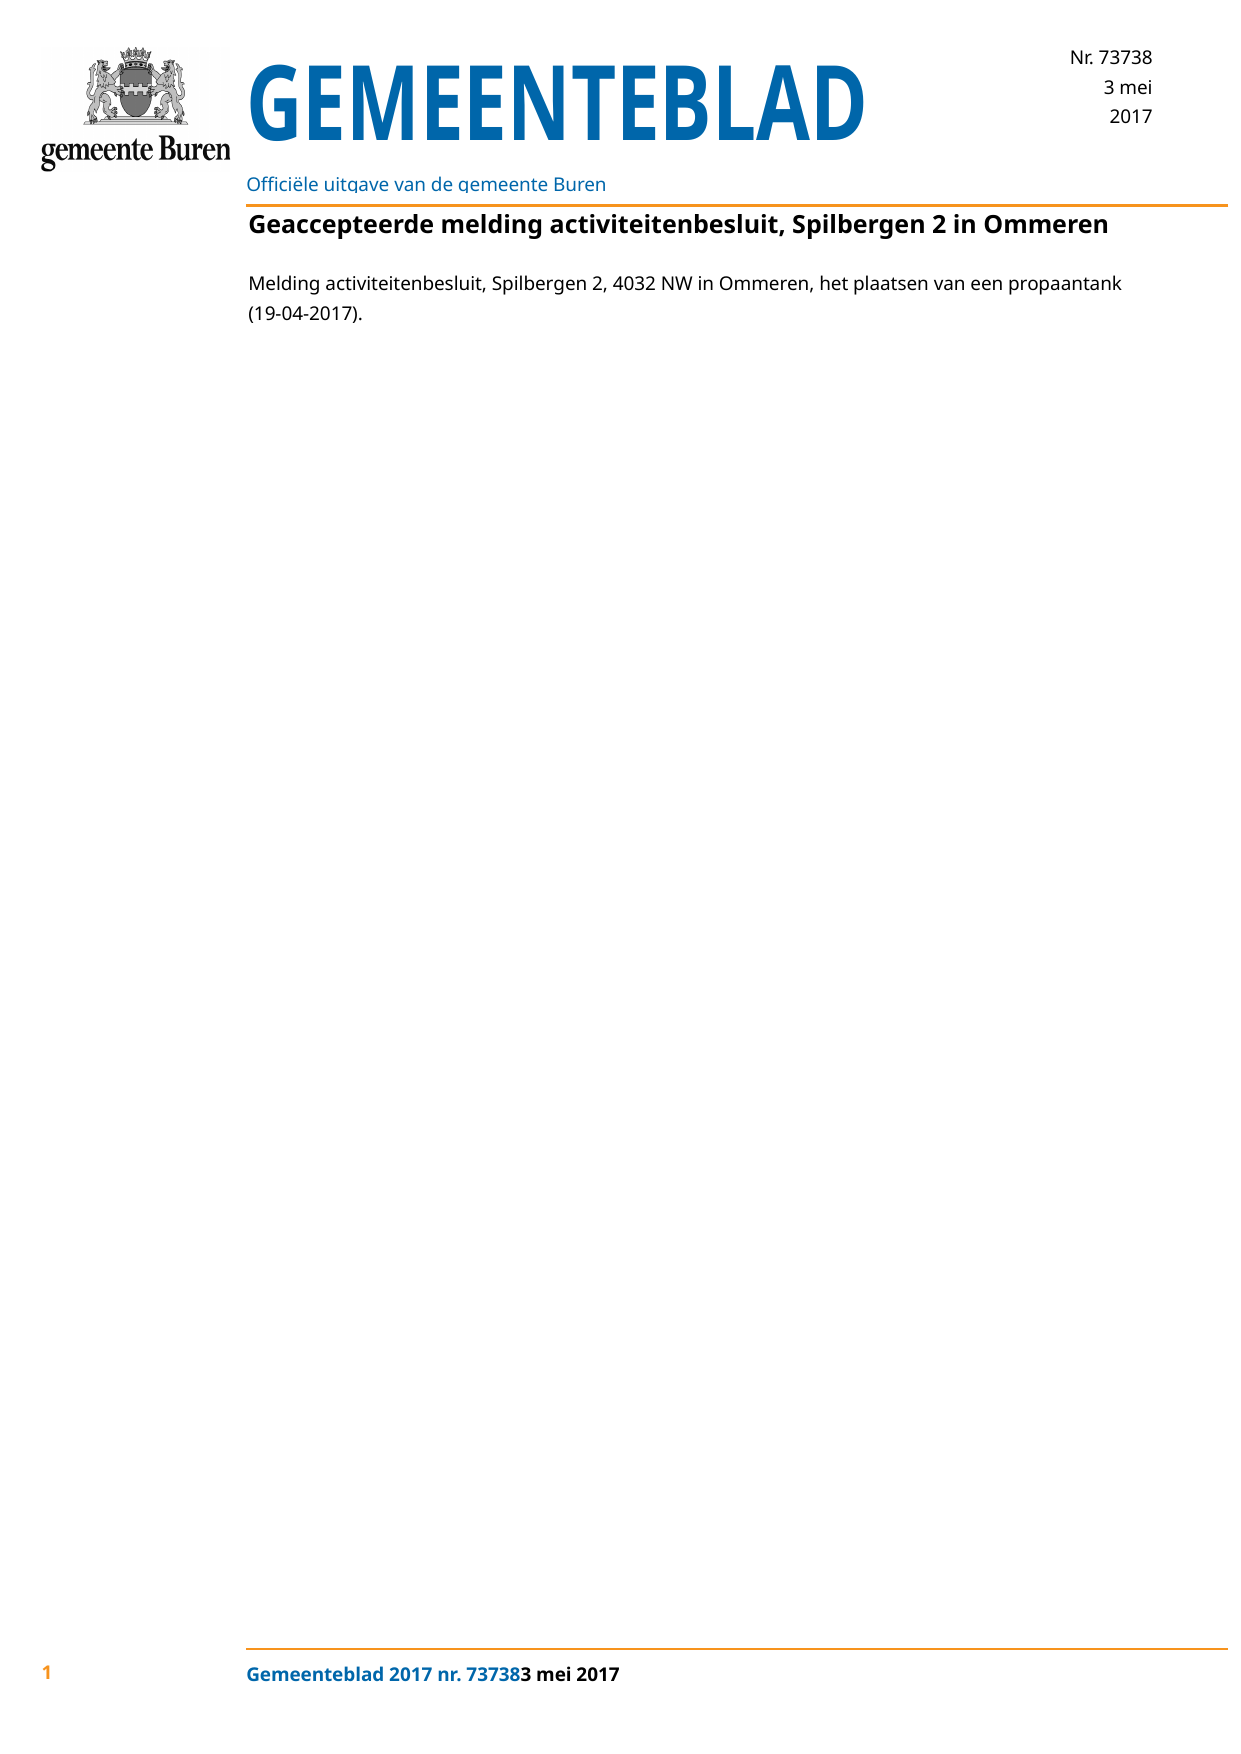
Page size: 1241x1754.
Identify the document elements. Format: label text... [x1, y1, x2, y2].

text Melding activiteitenbesluit, Spilbergen 2, 4032 NW in Ommeren, het plaatsen van een propaantank (19-04-2017). [248, 270, 1152, 326]
text Geaccepteerde melding activiteitenbesluit, Spilbergen 2 in Ommeren [248, 207, 1152, 241]
picture [41, 47, 231, 172]
